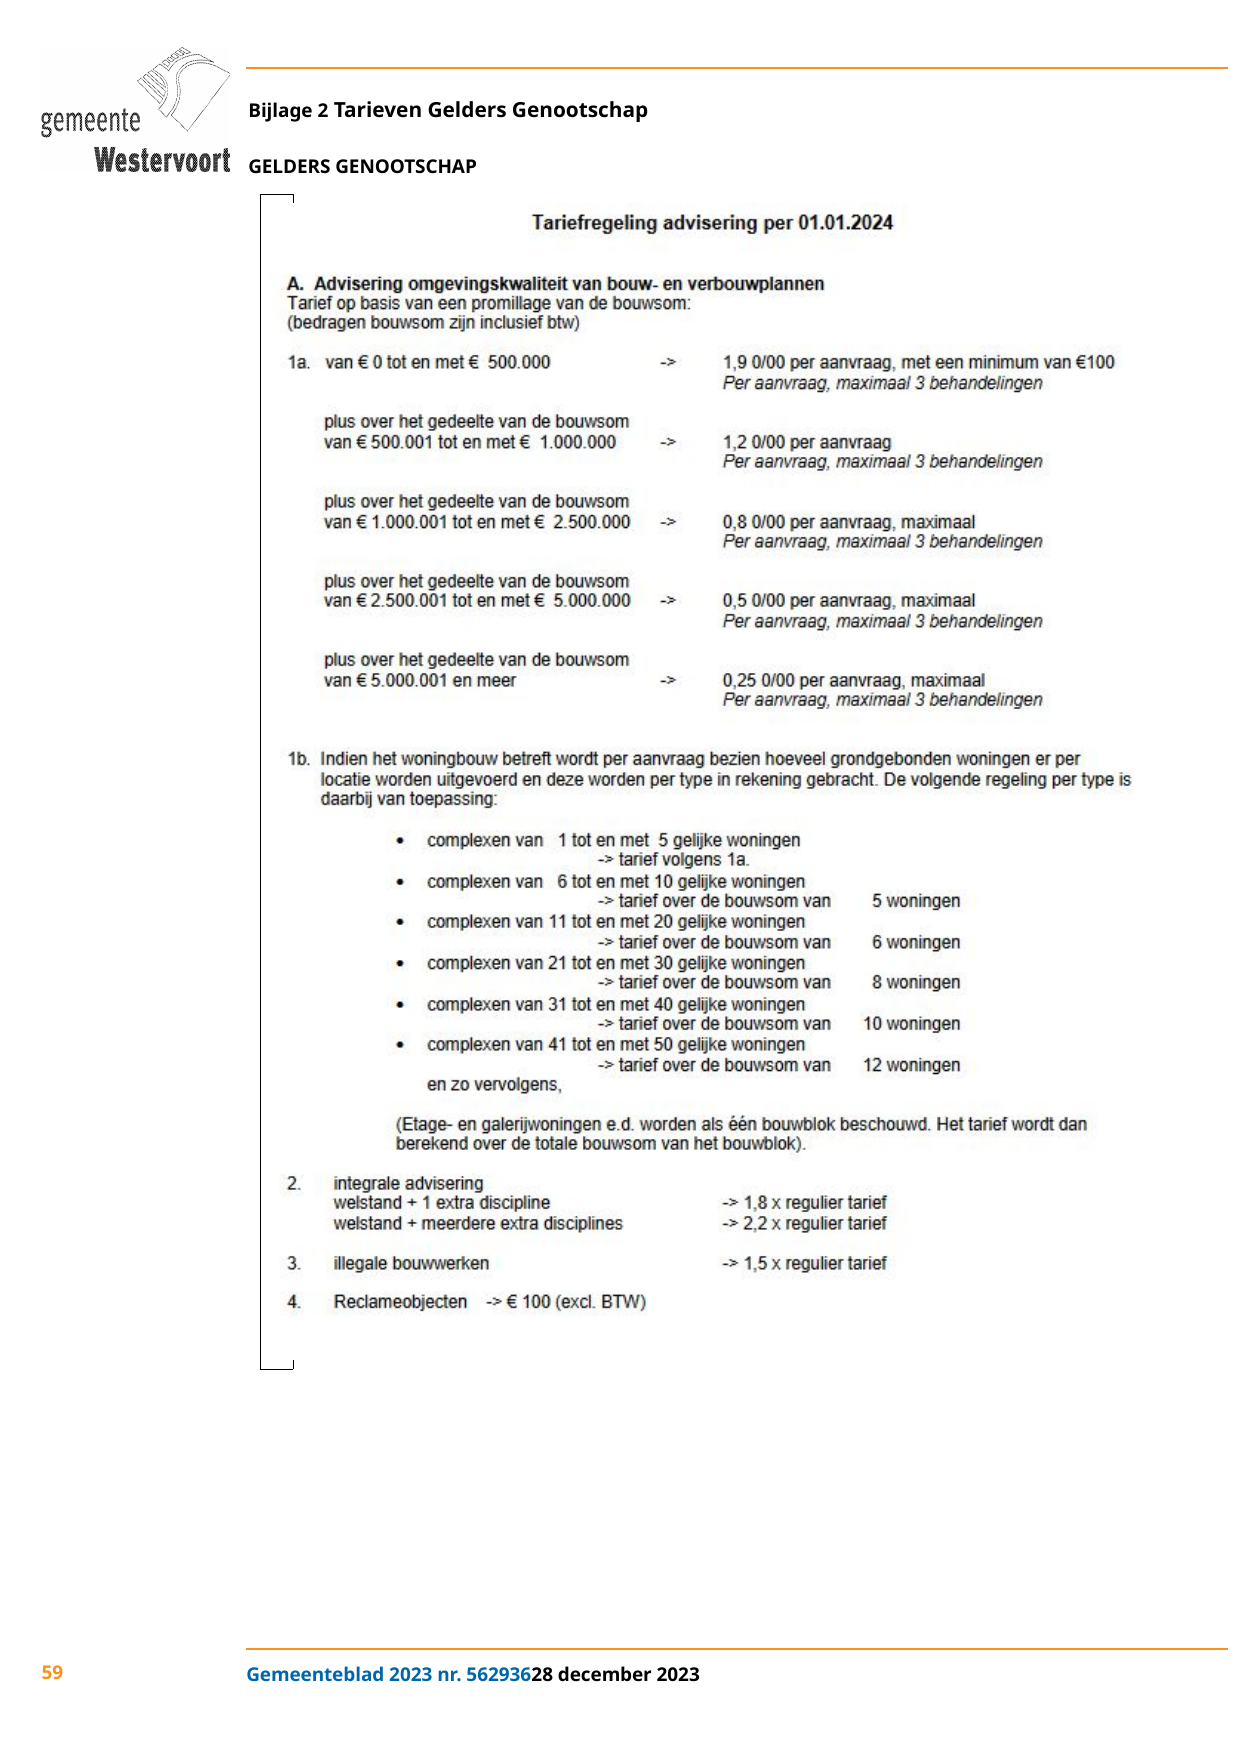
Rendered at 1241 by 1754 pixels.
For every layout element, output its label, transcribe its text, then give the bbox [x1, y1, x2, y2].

picture [268, 203, 1173, 1360]
text Bijlage 2 Tarieven Gelders Genootschap [248, 95, 1152, 123]
text GELDERS GENOOTSCHAP [248, 153, 1152, 179]
picture [41, 47, 231, 172]
